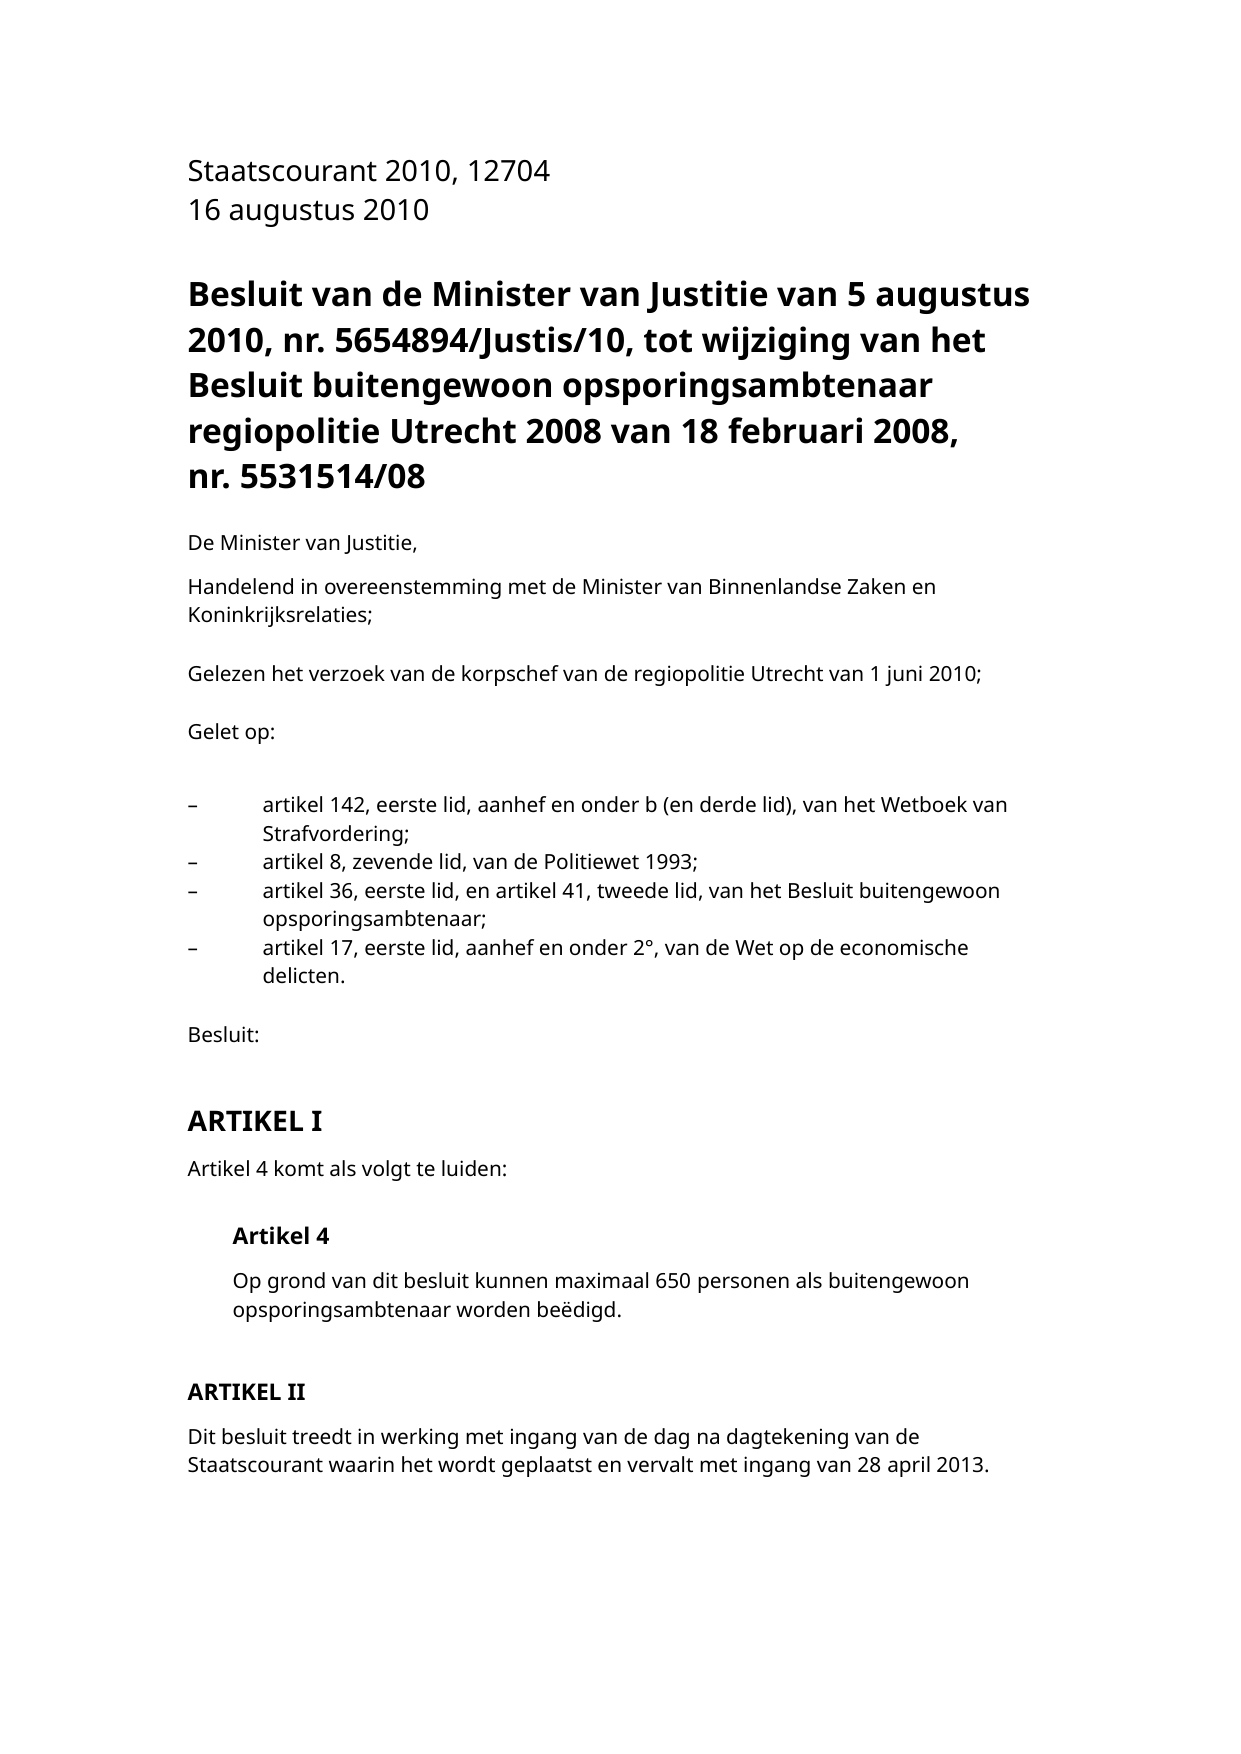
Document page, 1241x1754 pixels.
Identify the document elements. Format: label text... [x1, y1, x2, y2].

text Op grond van dit besluit kunnen maximaal 650 personen als buitengewoon opsporingsambtenaar worden beëdigd. [232, 1266, 1053, 1323]
subtitle ARTIKEL II [187, 1376, 1053, 1407]
text Besluit: [187, 1020, 1053, 1048]
subtitle ARTIKEL I [187, 1101, 1053, 1139]
list artikel 142, eerste lid, aanhef en onder b (en derde lid), van het Wetboek van Strafvordering; [187, 791, 1053, 847]
list artikel 8, zevende lid, van de Politiewet 1993; [187, 847, 1053, 876]
text Handelend in overeenstemming met de Minister van Binnenlandse Zaken en Koninkrijksrelaties; [187, 572, 1053, 629]
text Artikel 4 komt als volgt te luiden: [187, 1154, 1053, 1183]
text 16 augustus 2010 [187, 190, 1053, 229]
subtitle Besluit van de Minister van Justitie van 5 augustus 2010, nr. 5654894/Justis/10, tot wijziging van het Besluit buitengewoon opsporingsambtenaar regiopolitie Utrecht 2008 van 18 februari 2008, nr. 5531514/08 [187, 271, 1053, 498]
subtitle Artikel 4 [232, 1220, 1053, 1251]
text Dit besluit treedt in werking met ingang van de dag na dagtekening van de Staatscourant waarin het wordt geplaatst en vervalt met ingang van 28 april 2013. [187, 1422, 1053, 1479]
text Gelezen het verzoek van de korpschef van de regiopolitie Utrecht van 1 juni 2010; [187, 659, 1053, 687]
text De Minister van Justitie, [187, 528, 1053, 557]
list artikel 17, eerste lid, aanhef en onder 2°, van de Wet op de economische delicten. [187, 933, 1053, 990]
text Gelet op: [187, 717, 1053, 746]
list artikel 36, eerste lid, en artikel 41, tweede lid, van het Besluit buitengewoon opsporingsambtenaar; [187, 876, 1053, 933]
text Staatscourant 2010, 12704 [187, 150, 1053, 190]
